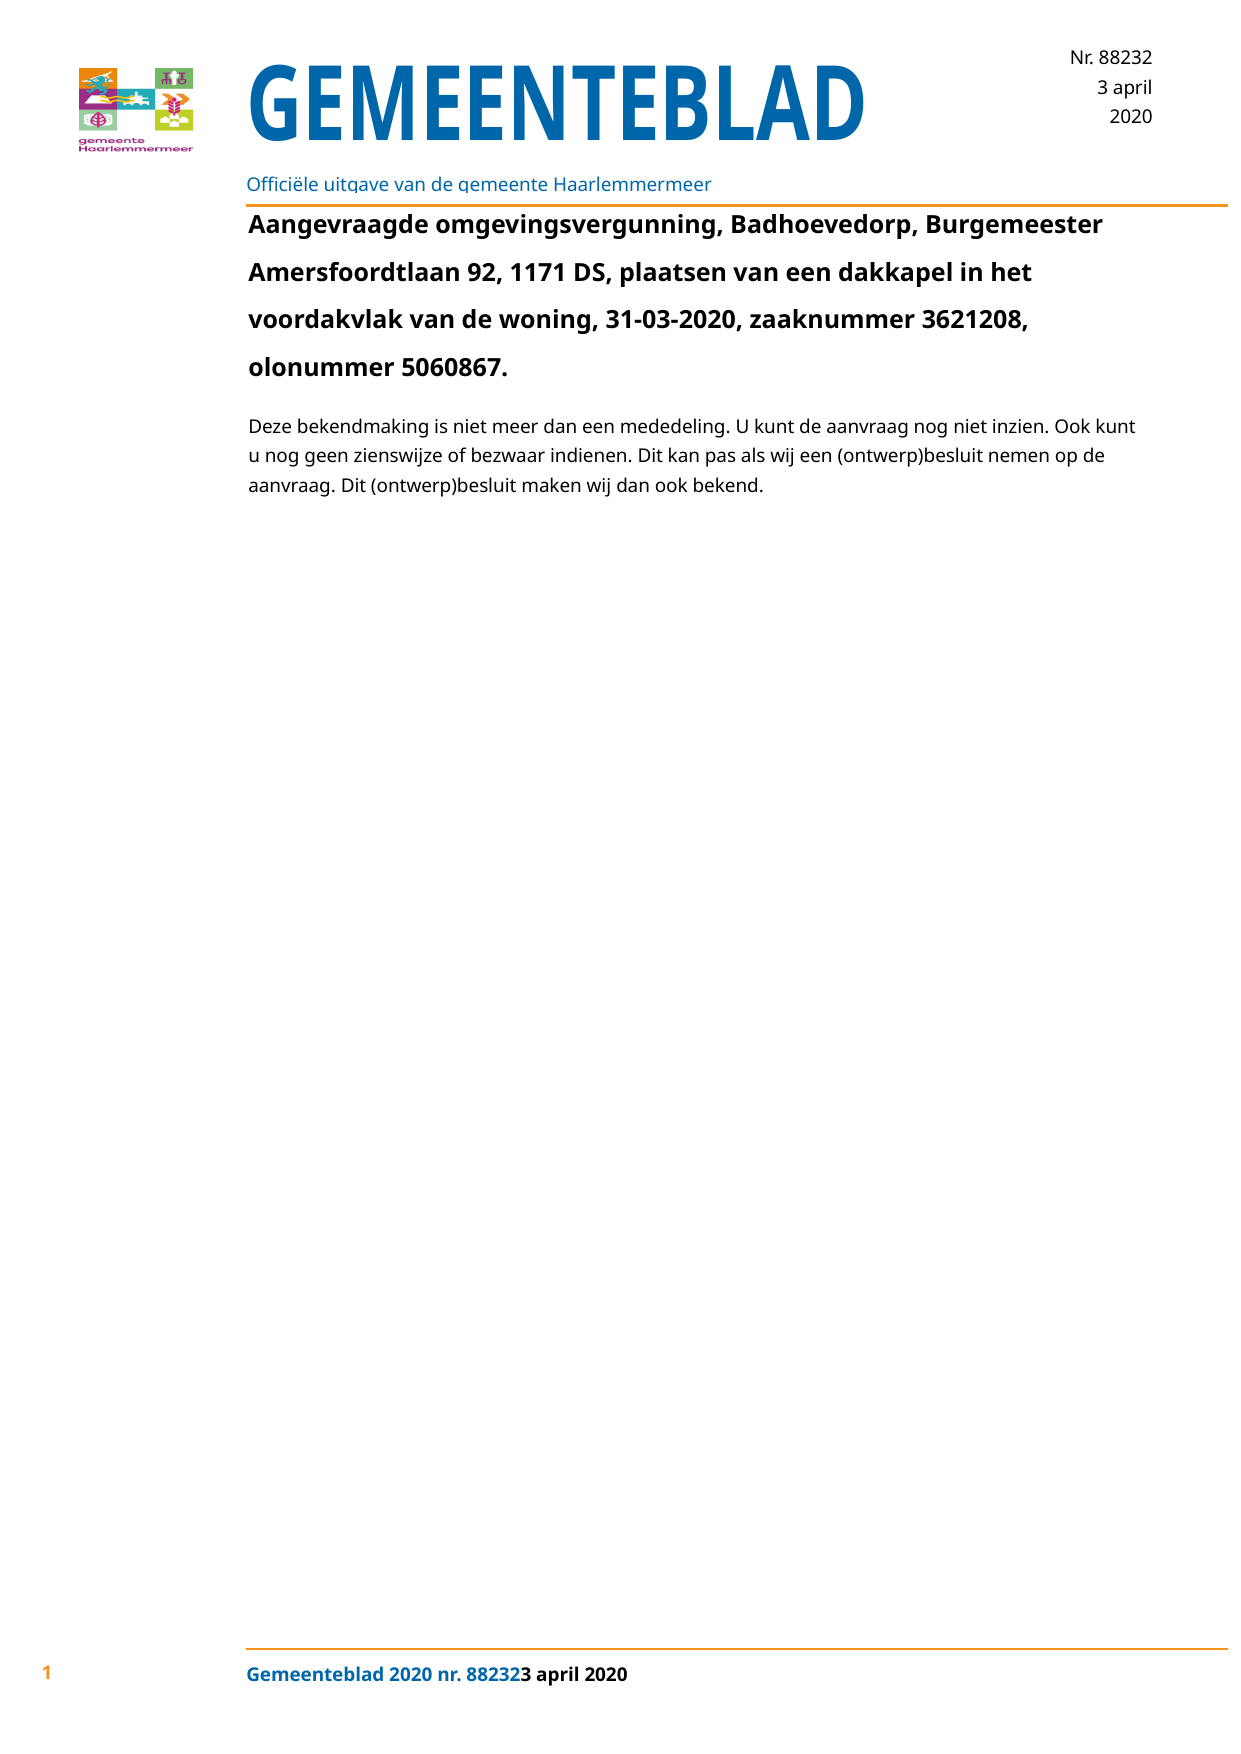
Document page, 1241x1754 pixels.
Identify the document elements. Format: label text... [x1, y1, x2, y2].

text Deze bekendmaking is niet meer dan een mededeling. U kunt de aanvraag nog niet inzien. Ook kunt u nog geen zienswijze of bezwaar indienen. Dit kan pas als wij een (ontwerp)besluit nemen op de aanvraag. Dit (ontwerp)besluit maken wij dan ook bekend. [248, 413, 1152, 498]
picture [41, 47, 231, 172]
text Aangevraagde omgevingsvergunning, Badhoevedorp, Burgemeester Amersfoordtlaan 92, 1171 DS, plaatsen van een dakkapel in het voordakvlak van de woning, 31-03-2020, zaaknummer 3621208, olonummer 5060867. [248, 207, 1152, 384]
